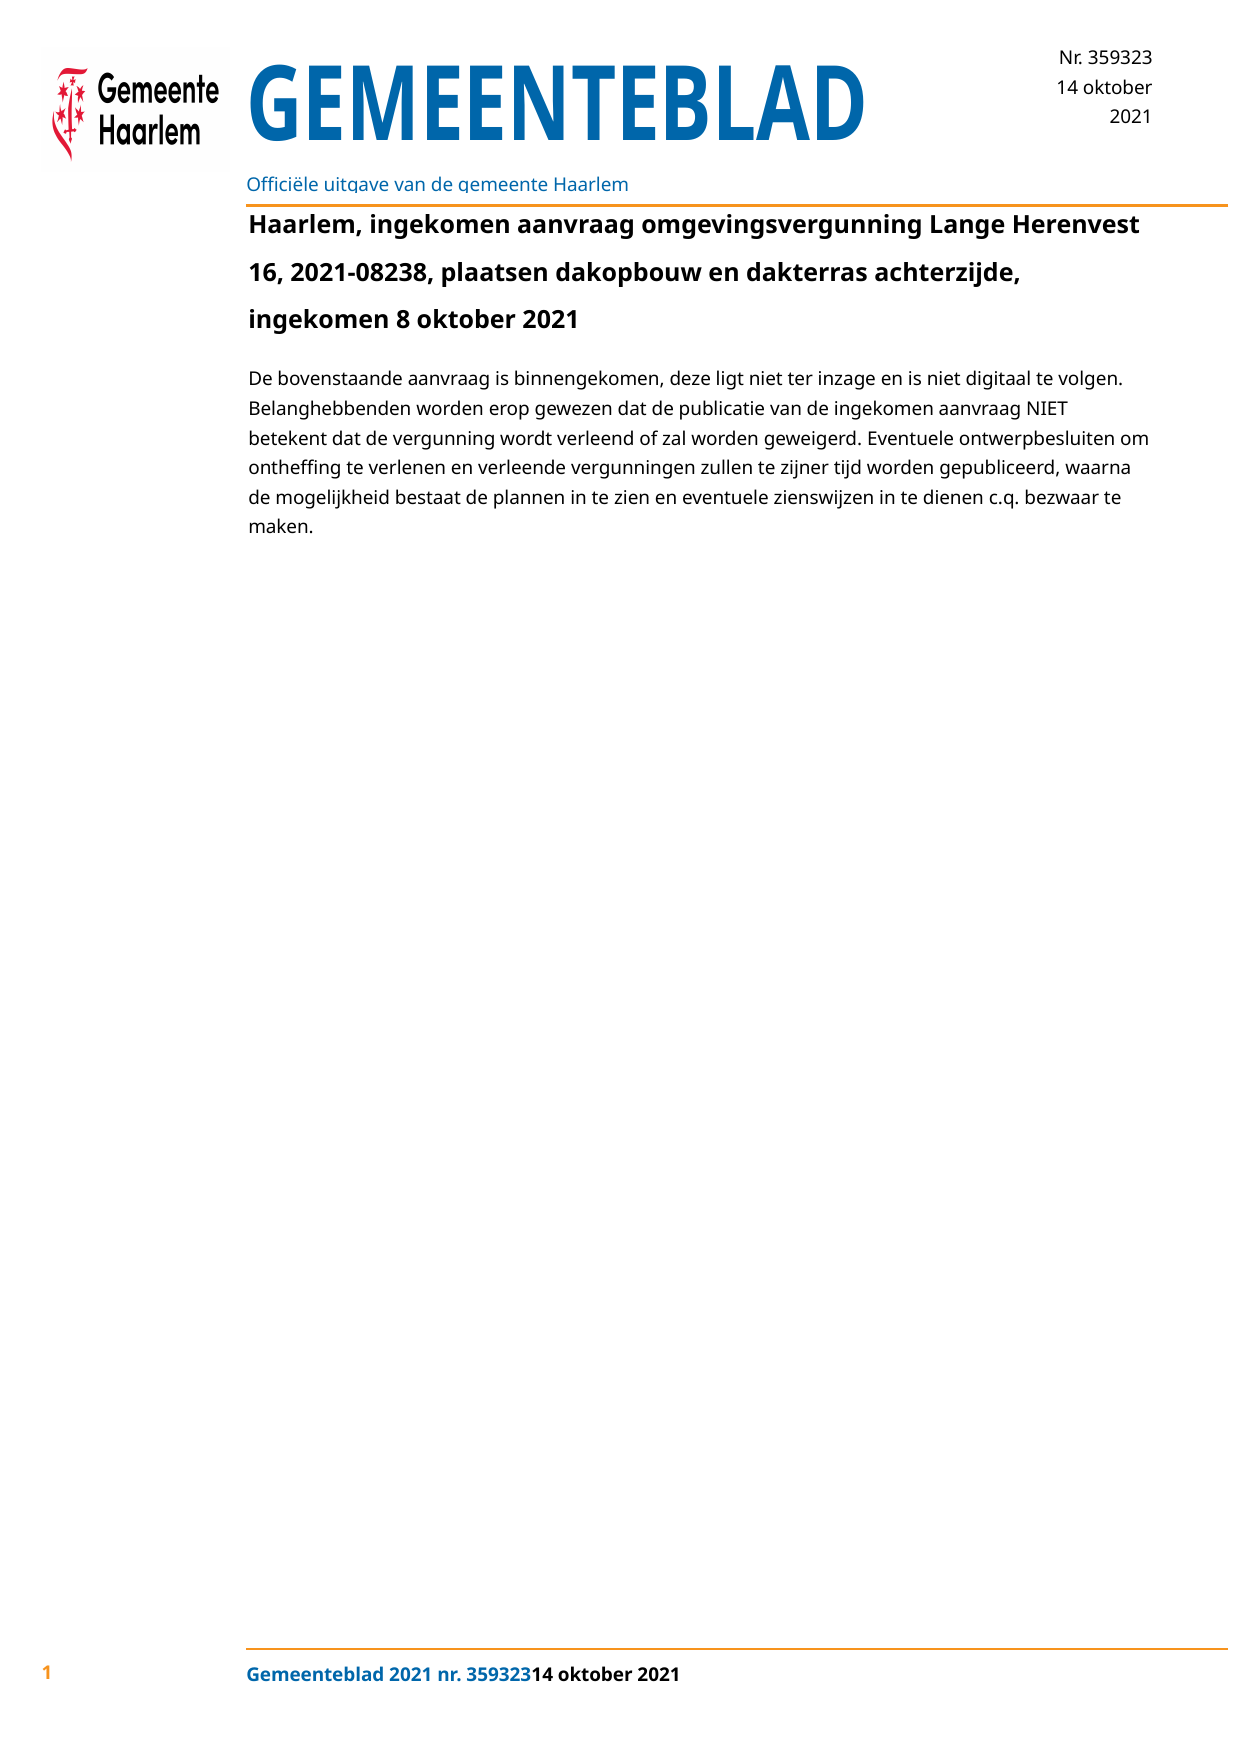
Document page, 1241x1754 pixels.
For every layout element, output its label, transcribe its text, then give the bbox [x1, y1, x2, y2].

text Haarlem, ingekomen aanvraag omgevingsvergunning Lange Herenvest 16, 2021-08238, plaatsen dakopbouw en dakterras achterzijde, ingekomen 8 oktober 2021 [248, 207, 1152, 336]
text De bovenstaande aanvraag is binnengekomen, deze ligt niet ter inzage en is niet digitaal te volgen. Belanghebbenden worden erop gewezen dat de publicatie van de ingekomen aanvraag NIET betekent dat de vergunning wordt verleend of zal worden geweigerd. Eventuele ontwerpbesluiten om ontheffing te verlenen en verleende vergunningen zullen te zijner tijd worden gepubliceerd, waarna de mogelijkheid bestaat de plannen in te zien en eventuele zienswijzen in te dienen c.q. bezwaar te maken. [248, 366, 1152, 539]
picture [41, 47, 231, 172]
